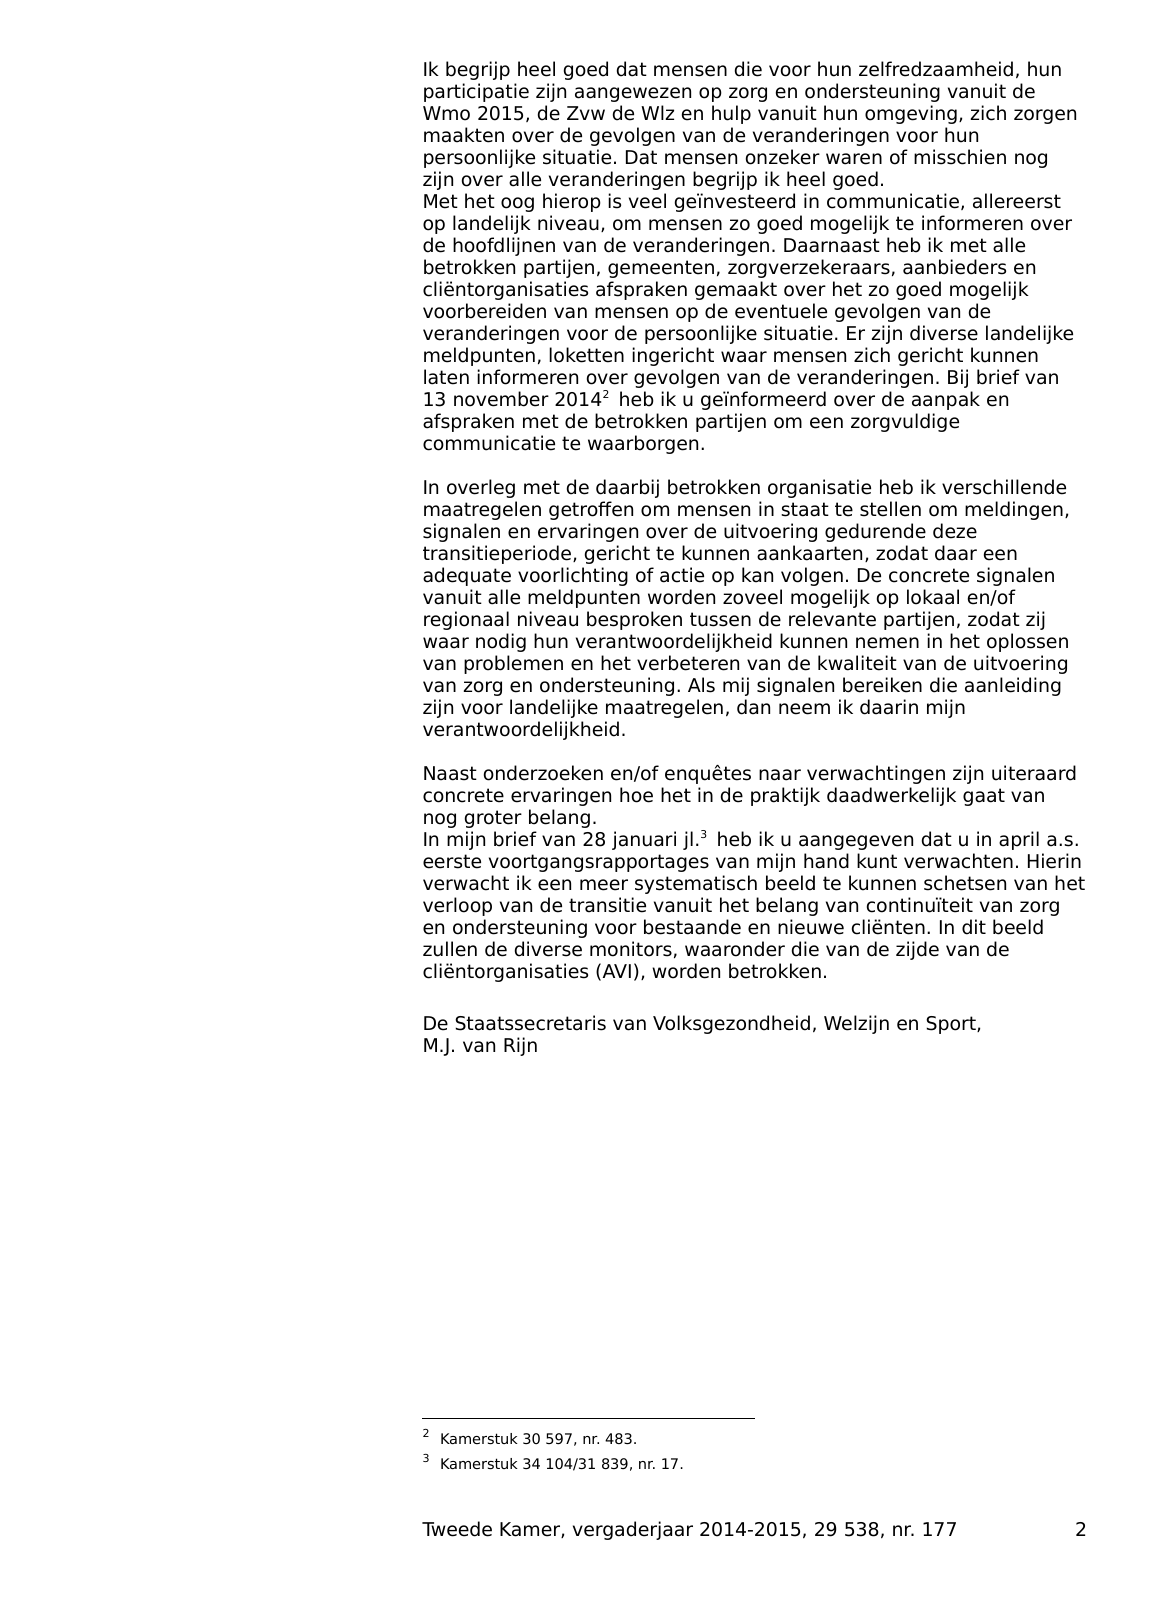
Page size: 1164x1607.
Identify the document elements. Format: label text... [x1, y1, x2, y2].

text In mijn brief van 28 januari jl. heb ik u aangegeven dat u in april a.s. eerste voortgangsrapportages van mijn hand kunt verwachten. Hierin verwacht ik een meer systematisch beeld te kunnen schetsen van het verloop van de transitie vanuit het belang van continuïteit van zorg en ondersteuning voor bestaande en nieuwe cliënten. In dit beeld zullen de diverse monitors, waaronder die van de zijde van de cliëntorganisaties (AVI), worden betrokken. [422, 829, 1087, 983]
text Kamerstuk 30 597, nr. 483. [422, 1427, 1087, 1449]
text In overleg met de daarbij betrokken organisatie heb ik verschillende maatregelen getroffen om mensen in staat te stellen om meldingen, signalen en ervaringen over de uitvoering gedurende deze transitieperiode, gericht te kunnen aankaarten, zodat daar een adequate voorlichting of actie op kan volgen. De concrete signalen vanuit alle meldpunten worden zoveel mogelijk op lokaal en/of regionaal niveau besproken tussen de relevante partijen, zodat zij waar nodig hun verantwoordelijkheid kunnen nemen in het oplossen van problemen en het verbeteren van de kwaliteit van de uitvoering van zorg en ondersteuning. Als mij signalen bereiken die aanleiding zijn voor landelijke maatregelen, dan neem ik daarin mijn verantwoordelijkheid. [422, 477, 1087, 741]
text Ik begrijp heel goed dat mensen die voor hun zelfredzaamheid, hun participatie zijn aangewezen op zorg en ondersteuning vanuit de Wmo 2015, de Zvw de Wlz en hulp vanuit hun omgeving, zich zorgen maakten over de gevolgen van de veranderingen voor hun persoonlijke situatie. Dat mensen onzeker waren of misschien nog zijn over alle veranderingen begrijp ik heel goed. [422, 59, 1087, 191]
text Met het oog hierop is veel geïnvesteerd in communicatie, allereerst op landelijk niveau, om mensen zo goed mogelijk te informeren over de hoofdlijnen van de veranderingen. Daarnaast heb ik met alle betrokken partijen, gemeenten, zorgverzekeraars, aanbieders en cliëntorganisaties afspraken gemaakt over het zo goed mogelijk voorbereiden van mensen op de eventuele gevolgen van de veranderingen voor de persoonlijke situatie. Er zijn diverse landelijke meldpunten, loketten ingericht waar mensen zich gericht kunnen laten informeren over gevolgen van de veranderingen. Bij brief van 13 november 2014 heb ik u geïnformeerd over de aanpak en afspraken met de betrokken partijen om een zorgvuldige communicatie te waarborgen. [422, 191, 1087, 455]
text De Staatssecretaris van Volksgezondheid, Welzijn en Sport, M.J. van Rijn [422, 1013, 1087, 1057]
text Naast onderzoeken en/of enquêtes naar verwachtingen zijn uiteraard concrete ervaringen hoe het in de praktijk daadwerkelijk gaat van nog groter belang. [422, 763, 1087, 829]
text Kamerstuk 34 104/31 839, nr. 17. [422, 1452, 1087, 1474]
